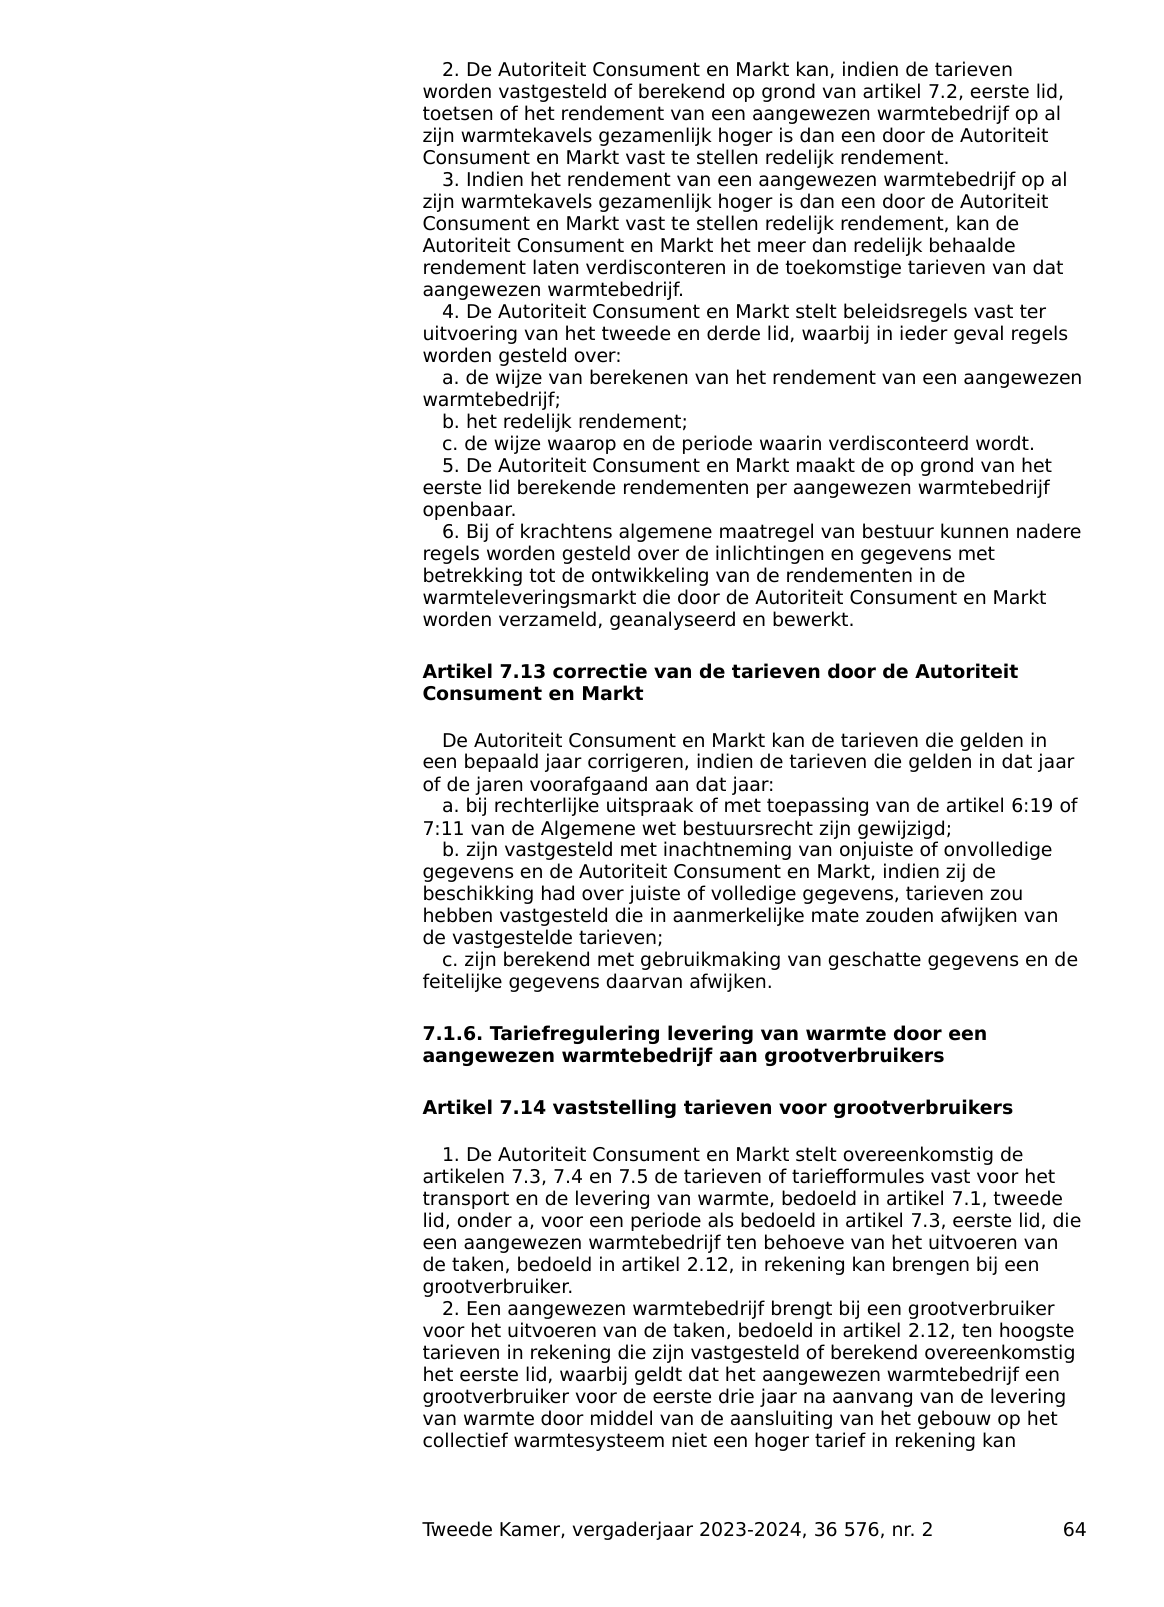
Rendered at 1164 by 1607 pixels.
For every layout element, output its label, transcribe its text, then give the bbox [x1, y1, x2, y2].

text c. de wijze waarop en de periode waarin verdisconteerd wordt. [422, 433, 1087, 455]
text 4. De Autoriteit Consument en Markt stelt beleidsregels vast ter uitvoering van het tweede en derde lid, waarbij in ieder geval regels worden gesteld over: [422, 301, 1087, 367]
subtitle Artikel 7.13 correctie van de tarieven door de Autoriteit Consument en Markt [422, 661, 1087, 704]
text a. de wijze van berekenen van het rendement van een aangewezen warmtebedrijf; [422, 367, 1087, 411]
text 2. Een aangewezen warmtebedrijf brengt bij een grootverbruiker voor het uitvoeren van de taken, bedoeld in artikel 2.12, ten hoogste tarieven in rekening die zijn vastgesteld of berekend overeenkomstig het eerste lid, waarbij geldt dat het aangewezen warmtebedrijf een grootverbruiker voor de eerste drie jaar na aanvang van de levering van warmte door middel van de aansluiting van het gebouw op het collectief warmtesysteem niet een hoger tarief in rekening kan [422, 1298, 1087, 1452]
text 2. De Autoriteit Consument en Markt kan, indien de tarieven worden vastgesteld of berekend op grond van artikel 7.2, eerste lid, toetsen of het rendement van een aangewezen warmtebedrijf op al zijn warmtekavels gezamenlijk hoger is dan een door de Autoriteit Consument en Markt vast te stellen redelijk rendement. [422, 59, 1087, 169]
text a. bij rechterlijke uitspraak of met toepassing van de artikel 6:19 of 7:11 van de Algemene wet bestuursrecht zijn gewijzigd; [422, 795, 1087, 839]
subtitle 7.1.6. Tariefregulering levering van warmte door een aangewezen warmtebedrijf aan grootverbruikers [422, 1023, 1087, 1067]
text c. zijn berekend met gebruikmaking van geschatte gegevens en de feitelijke gegevens daarvan afwijken. [422, 949, 1087, 993]
text b. zijn vastgesteld met inachtneming van onjuiste of onvolledige gegevens en de Autoriteit Consument en Markt, indien zij de beschikking had over juiste of volledige gegevens, tarieven zou hebben vastgesteld die in aanmerkelijke mate zouden afwijken van de vastgestelde tarieven; [422, 839, 1087, 949]
text 5. De Autoriteit Consument en Markt maakt de op grond van het eerste lid berekende rendementen per aangewezen warmtebedrijf openbaar. [422, 455, 1087, 521]
text 6. Bij of krachtens algemene maatregel van bestuur kunnen nadere regels worden gesteld over de inlichtingen en gegevens met betrekking tot de ontwikkeling van de rendementen in de warmteleveringsmarkt die door de Autoriteit Consument en Markt worden verzameld, geanalyseerd en bewerkt. [422, 521, 1087, 631]
text De Autoriteit Consument en Markt kan de tarieven die gelden in een bepaald jaar corrigeren, indien de tarieven die gelden in dat jaar of de jaren voorafgaand aan dat jaar: [422, 729, 1087, 795]
text 3. Indien het rendement van een aangewezen warmtebedrijf op al zijn warmtekavels gezamenlijk hoger is dan een door de Autoriteit Consument en Markt vast te stellen redelijk rendement, kan de Autoriteit Consument en Markt het meer dan redelijk behaalde rendement laten verdisconteren in de toekomstige tarieven van dat aangewezen warmtebedrijf. [422, 169, 1087, 301]
text 1. De Autoriteit Consument en Markt stelt overeenkomstig de artikelen 7.3, 7.4 en 7.5 de tarieven of tariefformules vast voor het transport en de levering van warmte, bedoeld in artikel 7.1, tweede lid, onder a, voor een periode als bedoeld in artikel 7.3, eerste lid, die een aangewezen warmtebedrijf ten behoeve van het uitvoeren van de taken, bedoeld in artikel 2.12, in rekening kan brengen bij een grootverbruiker. [422, 1144, 1087, 1298]
subtitle Artikel 7.14 vaststelling tarieven voor grootverbruikers [422, 1097, 1087, 1119]
text b. het redelijk rendement; [422, 411, 1087, 433]
